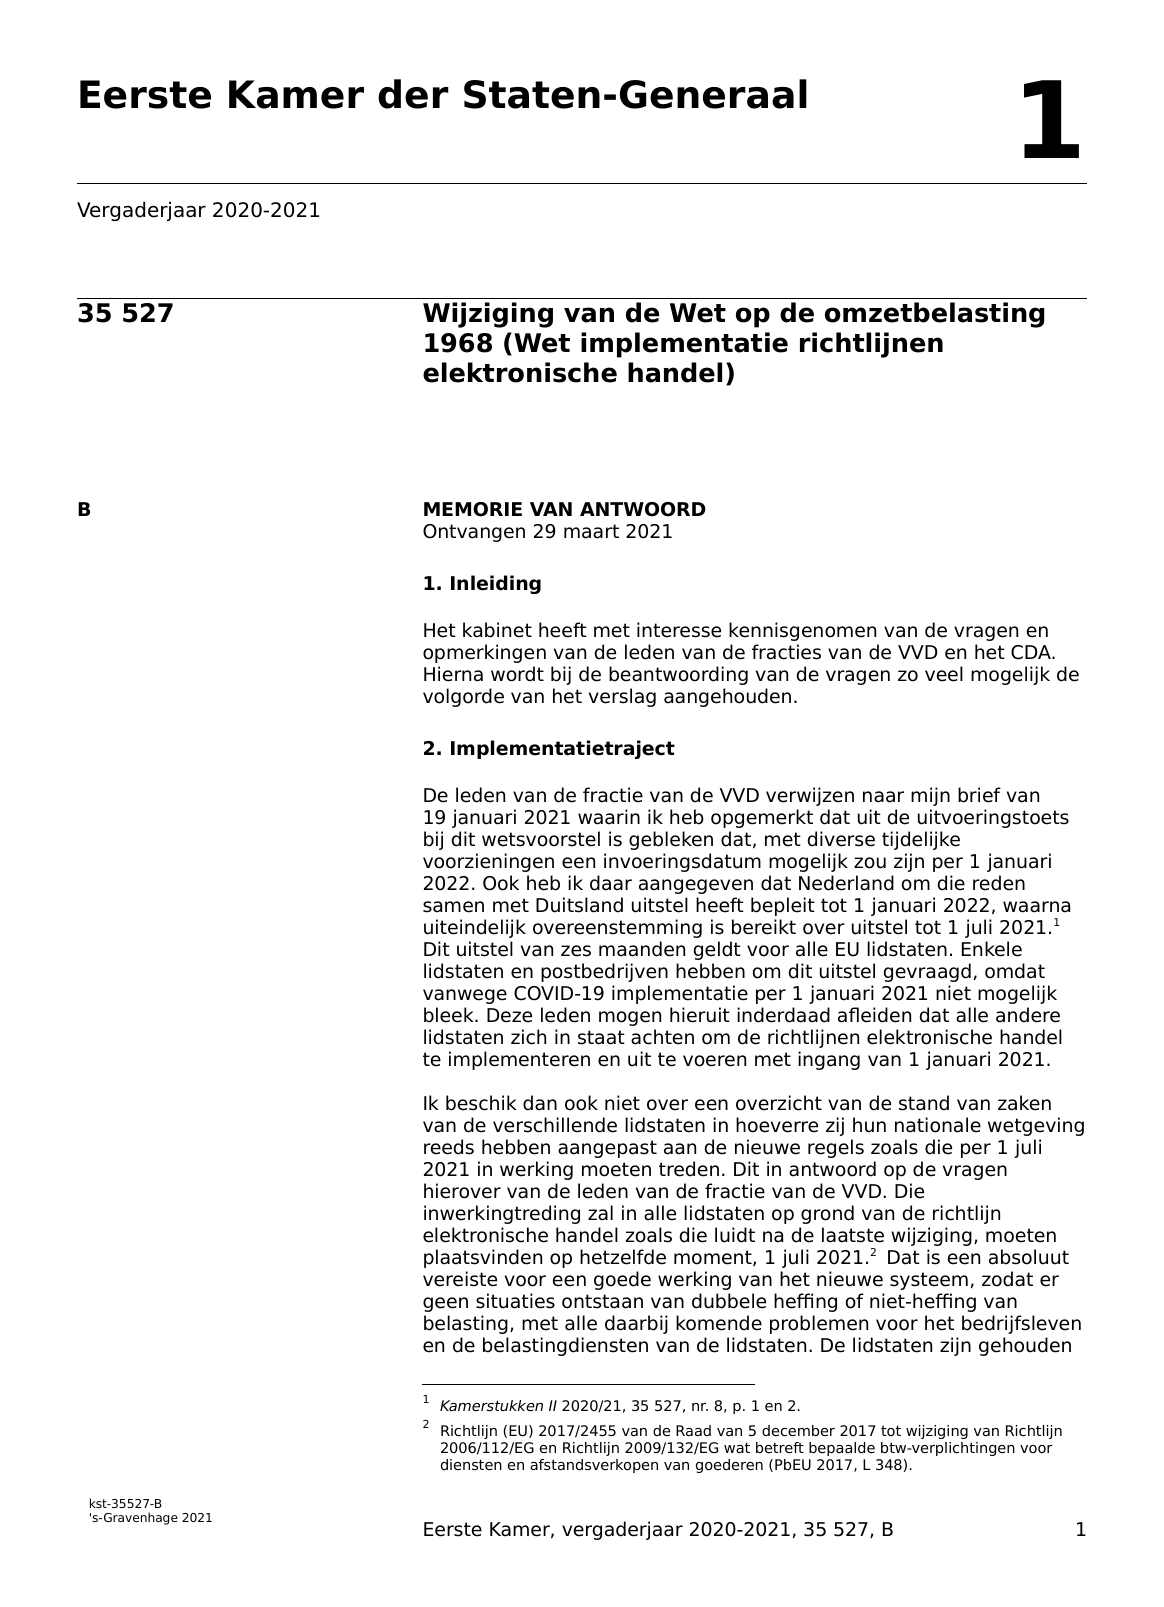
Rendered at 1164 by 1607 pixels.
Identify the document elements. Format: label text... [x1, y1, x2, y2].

text Hierna wordt bij de beantwoording van de vragen zo veel mogelijk de volgorde van het verslag aangehouden. [422, 664, 1087, 708]
text 's-Gravenhage 2021 [88, 1511, 323, 1525]
text Kamerstukken II 2020/21, 35 527, nr. 8, p. 1 en 2. [422, 1393, 1087, 1416]
table_header 1 [886, 59, 1087, 183]
table_cell Vergaderjaar 2020-2021 [77, 184, 1087, 298]
text Ik beschik dan ook niet over een overzicht van de stand van zaken van de verschillende lidstaten in hoeverre zij hun nationale wetgeving reeds hebben aangepast aan de nieuwe regels zoals die per 1 juli 2021 in werking moeten treden. Dit in antwoord op de vragen hierover van de leden van de fractie van de VVD. Die inwerkingtreding zal in alle lidstaten op grond van de richtlijn elektronische handel zoals die luidt na de laatste wijziging, moeten plaatsvinden op hetzelfde moment, 1 juli 2021. Dat is een absoluut vereiste voor een goede werking van het nieuwe systeem, zodat er geen situaties ontstaan van dubbele heffing of niet-heffing van belasting, met alle daarbij komende problemen voor het bedrijfsleven en de belastingdiensten van de lidstaten. De lidstaten zijn gehouden [422, 1093, 1087, 1357]
subtitle 35 527 Wijziging van de Wet op de omzetbelasting 1968 (Wet implementatie richtlijnen elektronische handel) [77, 299, 1087, 388]
text Ontvangen 29 maart 2021 [422, 521, 1087, 543]
text De leden van de fractie van de VVD verwijzen naar mijn brief van 19 januari 2021 waarin ik heb opgemerkt dat uit de uitvoeringstoets bij dit wetsvoorstel is gebleken dat, met diverse tijdelijke voorzieningen een invoeringsdatum mogelijk zou zijn per 1 januari 2022. Ook heb ik daar aangegeven dat Nederland om die reden samen met Duitsland uitstel heeft bepleit tot 1 januari 2022, waarna uiteindelijk overeenstemming is bereikt over uitstel tot 1 juli 2021. Dit uitstel van zes maanden geldt voor alle EU lidstaten. Enkele lidstaten en postbedrijven hebben om dit uitstel gevraagd, omdat vanwege COVID-19 implementatie per 1 januari 2021 niet mogelijk bleek. Deze leden mogen hieruit inderdaad afleiden dat alle andere lidstaten zich in staat achten om de richtlijnen elektronische handel te implementeren en uit te voeren met ingang van 1 januari 2021. [422, 785, 1087, 1071]
subtitle 1. Inleiding [422, 573, 1087, 595]
table_header Eerste Kamer der Staten-Generaal [77, 59, 886, 183]
text Het kabinet heeft met interesse kennisgenomen van de vragen en opmerkingen van de leden van de fracties van de VVD en het CDA. [422, 620, 1087, 664]
subtitle B MEMORIE VAN ANTWOORD [77, 499, 1087, 521]
text Richtlijn (EU) 2017/2455 van de Raad van 5 december 2017 tot wijziging van Richtlijn 2006/112/EG en Richtlijn 2009/132/EG wat betreft bepaalde btw-verplichtingen voor diensten en afstandsverkopen van goederen (PbEU 2017, L 348). [422, 1418, 1087, 1474]
subtitle 2. Implementatietraject [422, 738, 1087, 760]
text kst-35527-B [88, 1497, 323, 1511]
